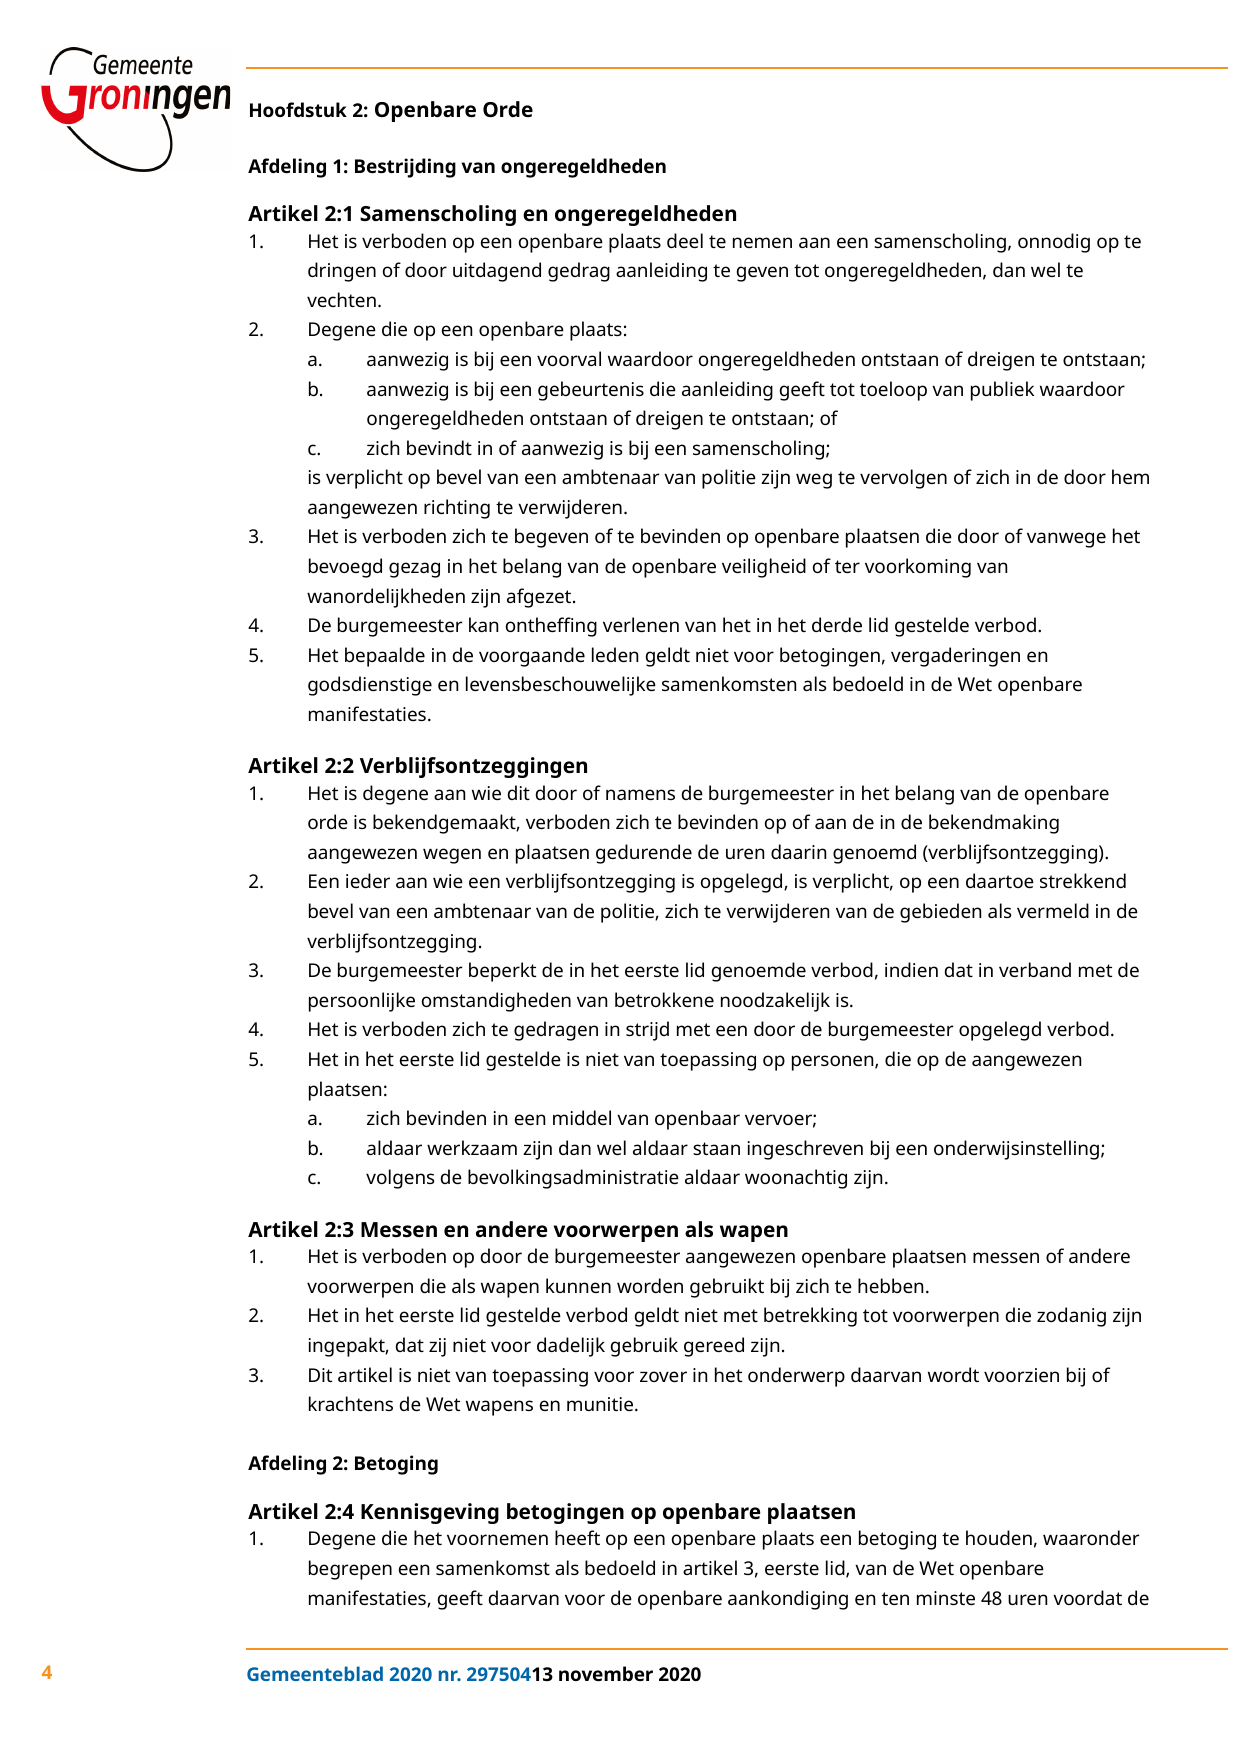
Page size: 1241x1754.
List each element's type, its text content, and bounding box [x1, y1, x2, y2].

list Het is degene aan wie dit door of namens de burgemeester in het belang van de openbare orde is bekendgemaakt, verboden zich te bevinden op of aan de in de bekendmaking aangewezen wegen en plaatsen gedurende de uren daarin genoemd (verblijfsontzegging). [248, 780, 1152, 865]
text Hoofdstuk 2: Openbare Orde [248, 95, 1152, 123]
list Het is verboden op door de burgemeester aangewezen openbare plaatsen messen of andere voorwerpen die als wapen kunnen worden gebruikt bij zich te hebben. [248, 1243, 1152, 1299]
list De burgemeester kan ontheffing verlenen van het in het derde lid gestelde verbod. [248, 612, 1152, 638]
list aanwezig is bij een gebeurtenis die aanleiding geeft tot toeloop van publiek waardoor ongeregeldheden ontstaan of dreigen te ontstaan; of [307, 376, 1152, 431]
list volgens de bevolkingsadministratie aldaar woonachtig zijn. [307, 1164, 1152, 1190]
list Het in het eerste lid gestelde verbod geldt niet met betrekking tot voorwerpen die zodanig zijn ingepakt, dat zij niet voor dadelijk gebruik gereed zijn. [248, 1303, 1152, 1358]
text Afdeling 2: Betoging [248, 1451, 1152, 1476]
list aanwezig is bij een voorval waardoor ongeregeldheden ontstaan of dreigen te ontstaan; [307, 346, 1152, 372]
text Artikel 2:3 Messen en andere voorwerpen als wapen [248, 1215, 1152, 1243]
text Artikel 2:1 Samenscholing en ongeregeldheden [248, 199, 1152, 228]
list Dit artikel is niet van toepassing voor zover in het onderwerp daarvan wordt voorzien bij of krachtens de Wet wapens en munitie. [248, 1362, 1152, 1417]
list Een ieder aan wie een verblijfsontzegging is opgelegd, is verplicht, op een daartoe strekkend bevel van een ambtenaar van de politie, zich te verwijderen van de gebieden als vermeld in de verblijfsontzegging. [248, 869, 1152, 954]
list zich bevindt in of aanwezig is bij een samenscholing; [307, 435, 1152, 461]
list Het bepaalde in de voorgaande leden geldt niet voor betogingen, vergaderingen en godsdienstige en levensbeschouwelijke samenkomsten als bedoeld in de Wet openbare manifestaties. [248, 642, 1152, 727]
list Het is verboden zich te begeven of te bevinden op openbare plaatsen die door of vanwege het bevoegd gezag in het belang van de openbare veiligheid of ter voorkoming van wanordelijkheden zijn afgezet. [248, 524, 1152, 608]
list Degene die het voornemen heeft op een openbare plaats een betoging te houden, waaronder begrepen een samenkomst als bedoeld in artikel 3, eerste lid, van de Wet openbare manifestaties, geeft daarvan voor de openbare aankondiging en ten minste 48 uren voordat de [248, 1526, 1152, 1610]
text Artikel 2:4 Kennisgeving betogingen op openbare plaatsen [248, 1497, 1152, 1526]
list Het in het eerste lid gestelde is niet van toepassing op personen, die op de aangewezen plaatsen: [248, 1046, 1152, 1102]
picture [41, 47, 231, 172]
list Het is verboden zich te gedragen in strijd met een door de burgemeester opgelegd verbod. [248, 1017, 1152, 1042]
list De burgemeester beperkt de in het eerste lid genoemde verbod, indien dat in verband met de persoonlijke omstandigheden van betrokkene noodzakelijk is. [248, 957, 1152, 1013]
list is verplicht op bevel van een ambtenaar van politie zijn weg te vervolgen of zich in de door hem aangewezen richting te verwijderen. [248, 464, 1152, 520]
text Artikel 2:2 Verblijfsontzeggingen [248, 752, 1152, 780]
list Degene die op een openbare plaats: [248, 317, 1152, 342]
list zich bevinden in een middel van openbaar vervoer; [307, 1105, 1152, 1131]
text Afdeling 1: Bestrijding van ongeregeldheden [248, 153, 1152, 178]
list aldaar werkzaam zijn dan wel aldaar staan ingeschreven bij een onderwijsinstelling; [307, 1135, 1152, 1161]
list Het is verboden op een openbare plaats deel te nemen aan een samenscholing, onnodig op te dringen of door uitdagend gedrag aanleiding te geven tot ongeregeldheden, dan wel te vechten. [248, 228, 1152, 313]
